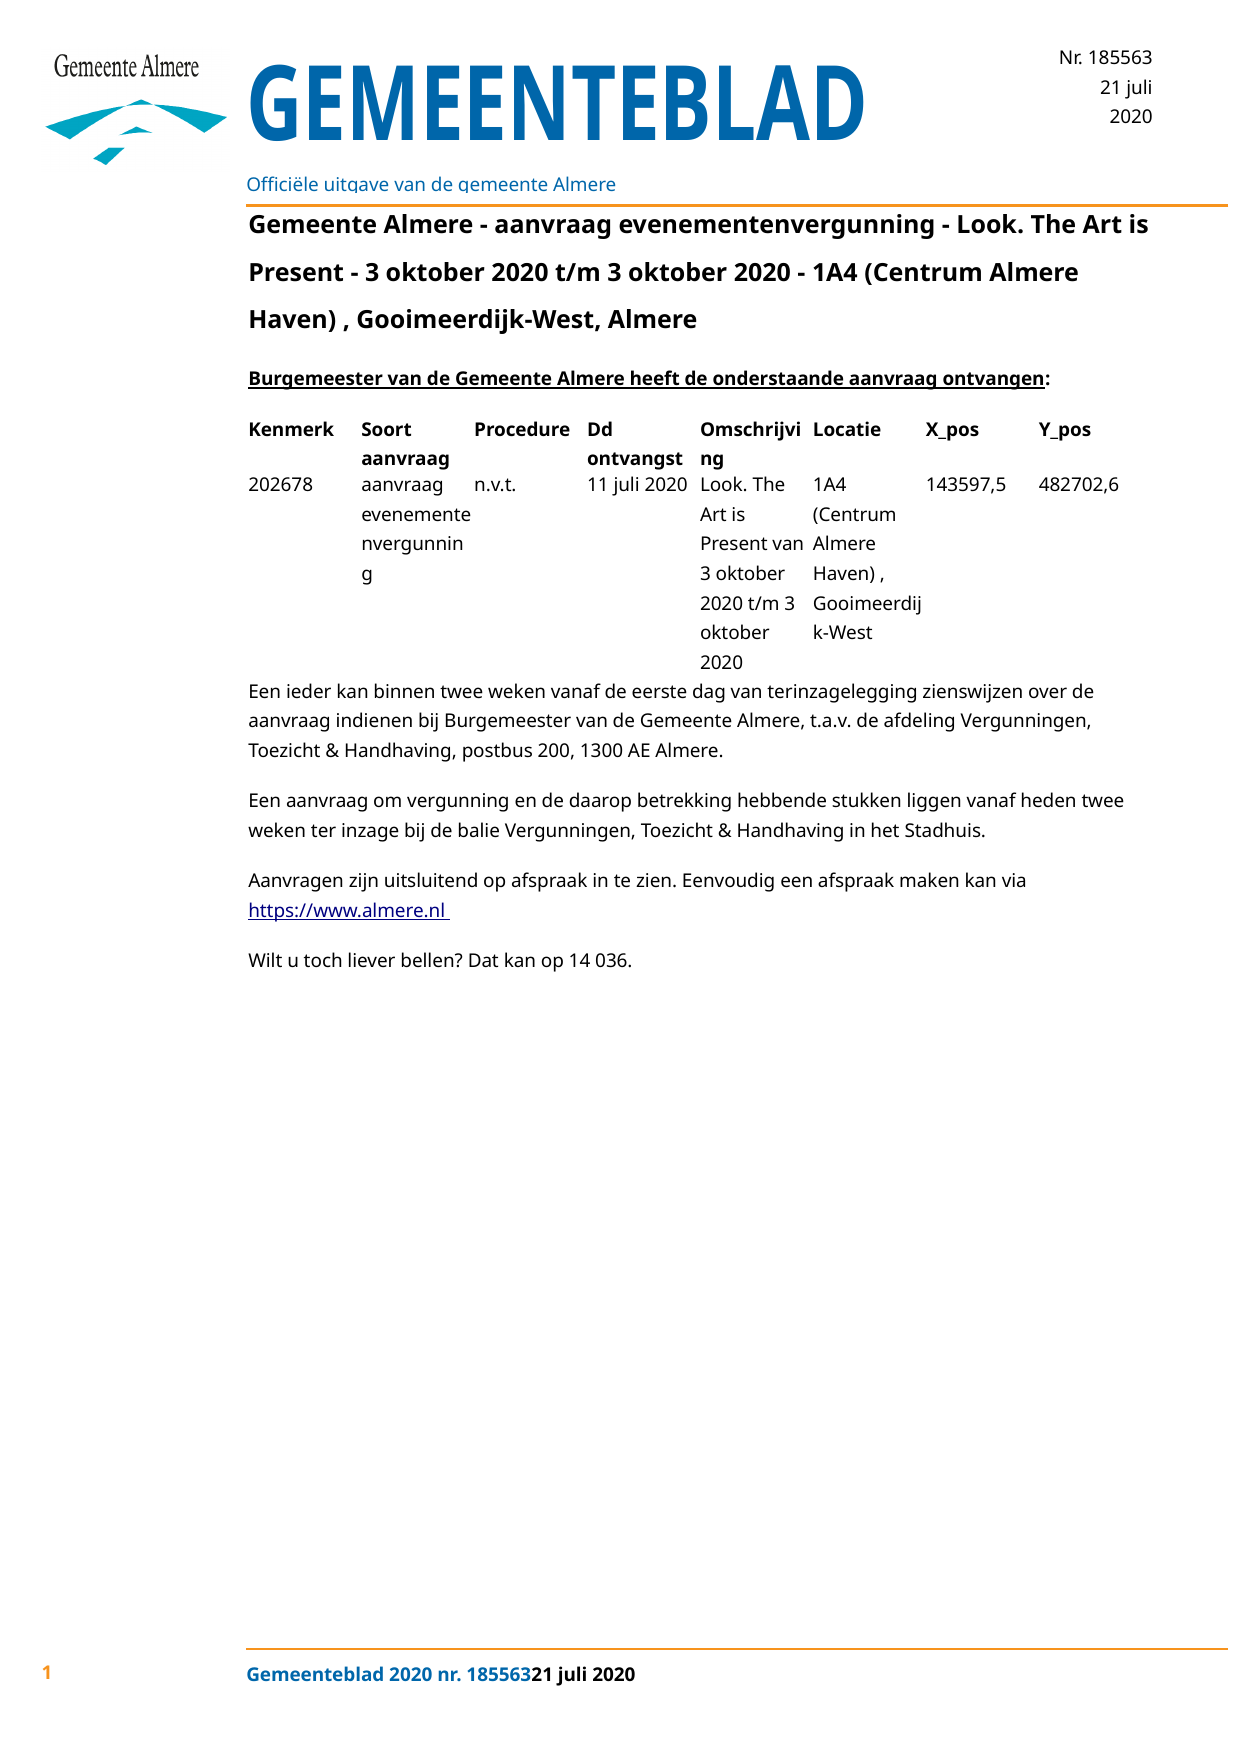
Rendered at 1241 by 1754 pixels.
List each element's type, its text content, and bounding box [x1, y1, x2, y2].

table_header Omschrijving [700, 416, 813, 471]
table_cell 11 juli 2020 [587, 471, 700, 674]
text Wilt u toch liever bellen? Dat kan op 14 036. [248, 947, 1152, 973]
table_header X_pos [926, 416, 1038, 471]
table_header Kenmerk [248, 416, 361, 471]
table_cell 482702,6 [1039, 471, 1152, 674]
table_header Soort aanvraag [361, 416, 474, 471]
table_header Locatie [813, 416, 926, 471]
text Gemeente Almere - aanvraag evenementenvergunning - Look. The Art is Present - 3 oktober 2020 t/m 3 oktober 2020 - 1A4 (Centrum Almere Haven) , Gooimeerdijk-West, Almere [248, 207, 1152, 336]
table_header Procedure [474, 416, 587, 471]
table_cell 202678 [248, 471, 361, 674]
picture [41, 47, 231, 172]
text Burgemeester van de Gemeente Almere heeft de onderstaande aanvraag ontvangen: [248, 366, 1152, 391]
table_cell 1A4 (Centrum Almere Haven) , Gooimeerdijk-West [813, 471, 926, 674]
table_cell aanvraag evenementenvergunning [361, 471, 474, 674]
text Een aanvraag om vergunning en de daarop betrekking hebbende stukken liggen vanaf heden twee weken ter inzage bij de balie Vergunningen, Toezicht & Handhaving in het Stadhuis. [248, 787, 1152, 843]
table_cell 143597,5 [926, 471, 1038, 674]
table_cell n.v.t. [474, 471, 587, 674]
table_header Y_pos [1039, 416, 1152, 471]
table_header Dd ontvangst [587, 416, 700, 471]
table_cell Look. The Art is Present van 3 oktober 2020 t/m 3 oktober 2020 [700, 471, 813, 674]
text Aanvragen zijn uitsluitend op afspraak in te zien. Eenvoudig een afspraak maken kan via https://www.almere.nl [248, 867, 1152, 923]
text Een ieder kan binnen twee weken vanaf de eerste dag van terinzagelegging zienswijzen over de aanvraag indienen bij Burgemeester van de Gemeente Almere, t.a.v. de afdeling Vergunningen, Toezicht & Handhaving, postbus 200, 1300 AE Almere. [248, 678, 1152, 763]
